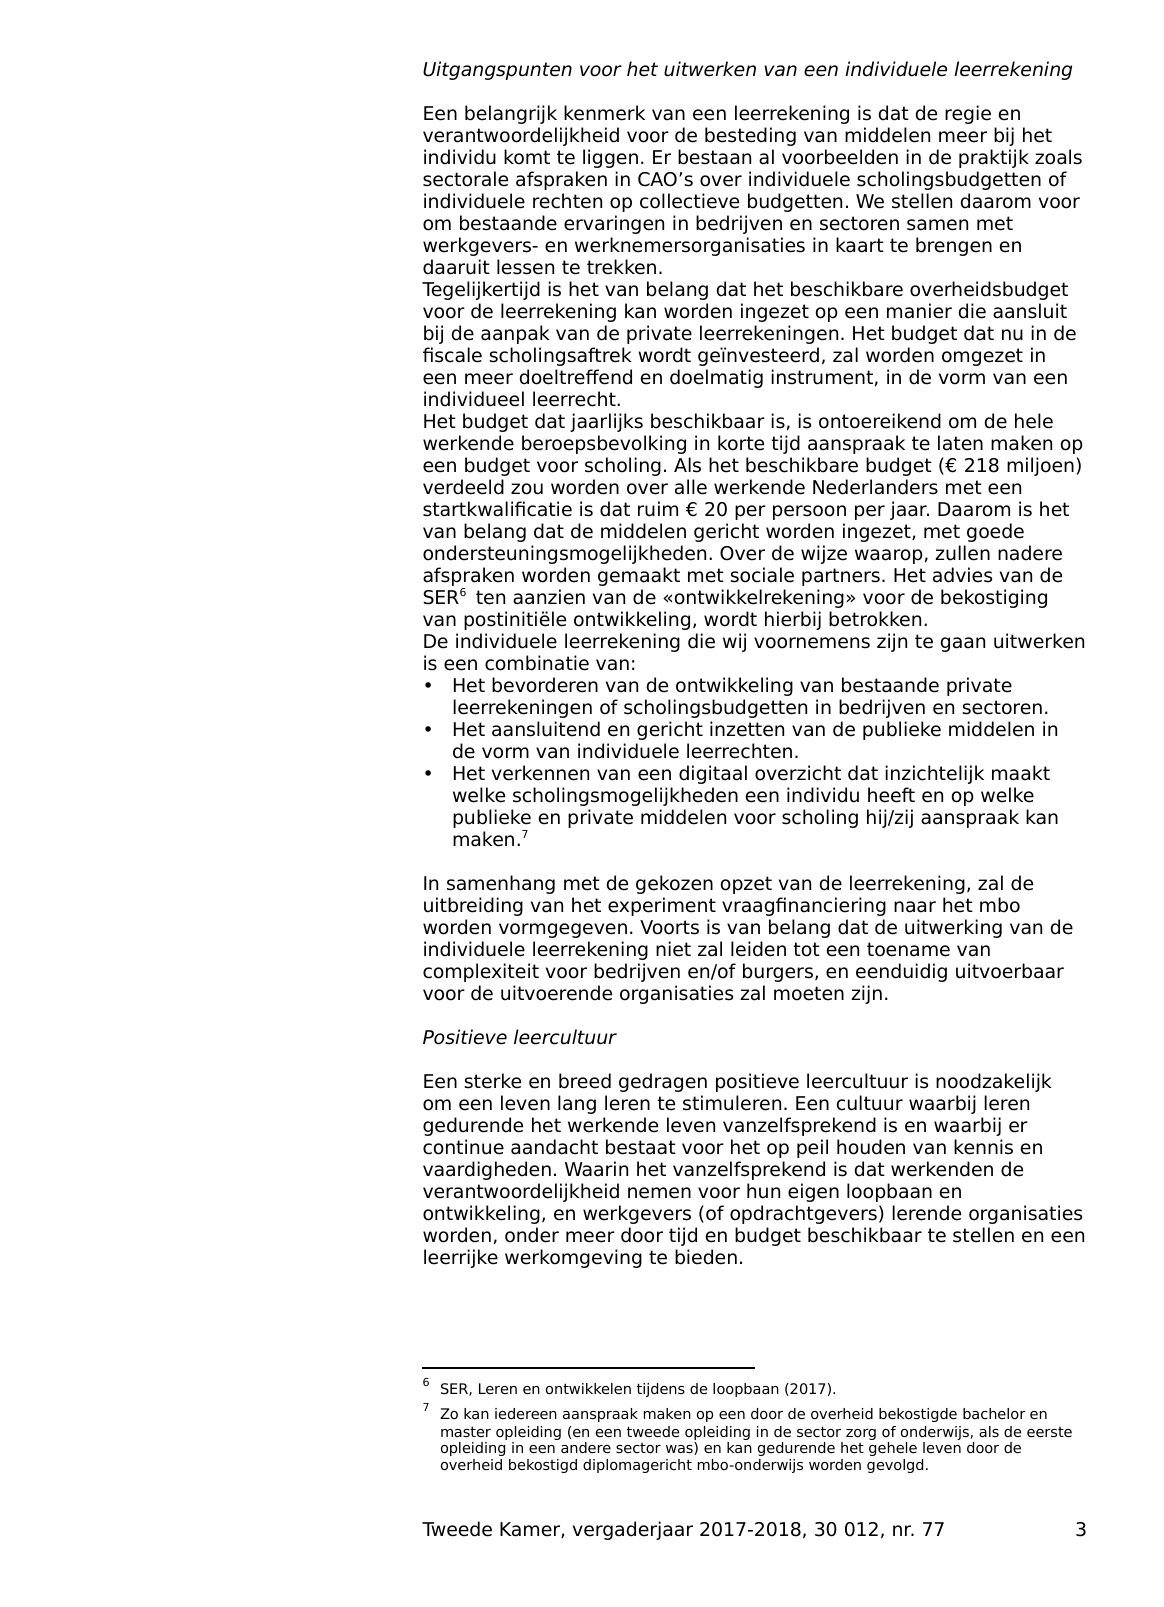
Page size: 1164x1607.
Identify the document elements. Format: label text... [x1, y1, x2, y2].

text De individuele leerrekening die wij voornemens zijn te gaan uitwerken is een combinatie van: [422, 631, 1087, 675]
text Een belangrijk kenmerk van een leerrekening is dat de regie en verantwoordelijkheid voor de besteding van middelen meer bij het individu komt te liggen. Er bestaan al voorbeelden in de praktijk zoals sectorale afspraken in CAO’s over individuele scholingsbudgetten of individuele rechten op collectieve budgetten. We stellen daarom voor om bestaande ervaringen in bedrijven en sectoren samen met werkgevers- en werknemersorganisaties in kaart te brengen en daaruit lessen te trekken. [422, 103, 1087, 279]
subtitle Positieve leercultuur [422, 1027, 1087, 1049]
subtitle Uitgangspunten voor het uitwerken van een individuele leerrekening [422, 59, 1087, 81]
text • Het bevorderen van de ontwikkeling van bestaande private leerrekeningen of scholingsbudgetten in bedrijven en sectoren. [422, 675, 1087, 719]
text Een sterke en breed gedragen positieve leercultuur is noodzakelijk om een leven lang leren te stimuleren. Een cultuur waarbij leren gedurende het werkende leven vanzelfsprekend is en waarbij er continue aandacht bestaat voor het op peil houden van kennis en vaardigheden. Waarin het vanzelfsprekend is dat werkenden de verantwoordelijkheid nemen voor hun eigen loopbaan en ontwikkeling, en werkgevers (of opdrachtgevers) lerende organisaties worden, onder meer door tijd en budget beschikbaar te stellen en een leerrijke werkomgeving te bieden. [422, 1071, 1087, 1269]
text Zo kan iedereen aanspraak maken op een door de overheid bekostigde bachelor en master opleiding (en een tweede opleiding in de sector zorg of onderwijs, als de eerste opleiding in een andere sector was) en kan gedurende het gehele leven door de overheid bekostigd diplomagericht mbo-onderwijs worden gevolgd. [422, 1402, 1087, 1474]
text • Het verkennen van een digitaal overzicht dat inzichtelijk maakt welke scholingsmogelijkheden een individu heeft en op welke publieke en private middelen voor scholing hij/zij aanspraak kan maken. [422, 763, 1087, 851]
text SER, Leren en ontwikkelen tijdens de loopbaan (2017). [422, 1377, 1087, 1399]
text • Het aansluitend en gericht inzetten van de publieke middelen in de vorm van individuele leerrechten. [422, 719, 1087, 763]
text Het budget dat jaarlijks beschikbaar is, is ontoereikend om de hele werkende beroepsbevolking in korte tijd aanspraak te laten maken op een budget voor scholing. Als het beschikbare budget (€ 218 miljoen) verdeeld zou worden over alle werkende Nederlanders met een startkwalificatie is dat ruim € 20 per persoon per jaar. Daarom is het van belang dat de middelen gericht worden ingezet, met goede ondersteuningsmogelijkheden. Over de wijze waarop, zullen nadere afspraken worden gemaakt met sociale partners. Het advies van de SER ten aanzien van de «ontwikkelrekening» voor de bekostiging van postinitiële ontwikkeling, wordt hierbij betrokken. [422, 411, 1087, 631]
text Tegelijkertijd is het van belang dat het beschikbare overheidsbudget voor de leerrekening kan worden ingezet op een manier die aansluit bij de aanpak van de private leerrekeningen. Het budget dat nu in de fiscale scholingsaftrek wordt geïnvesteerd, zal worden omgezet in een meer doeltreffend en doelmatig instrument, in de vorm van een individueel leerrecht. [422, 279, 1087, 411]
text In samenhang met de gekozen opzet van de leerrekening, zal de uitbreiding van het experiment vraagfinanciering naar het mbo worden vormgegeven. Voorts is van belang dat de uitwerking van de individuele leerrekening niet zal leiden tot een toename van complexiteit voor bedrijven en/of burgers, en eenduidig uitvoerbaar voor de uitvoerende organisaties zal moeten zijn. [422, 873, 1087, 1004]
